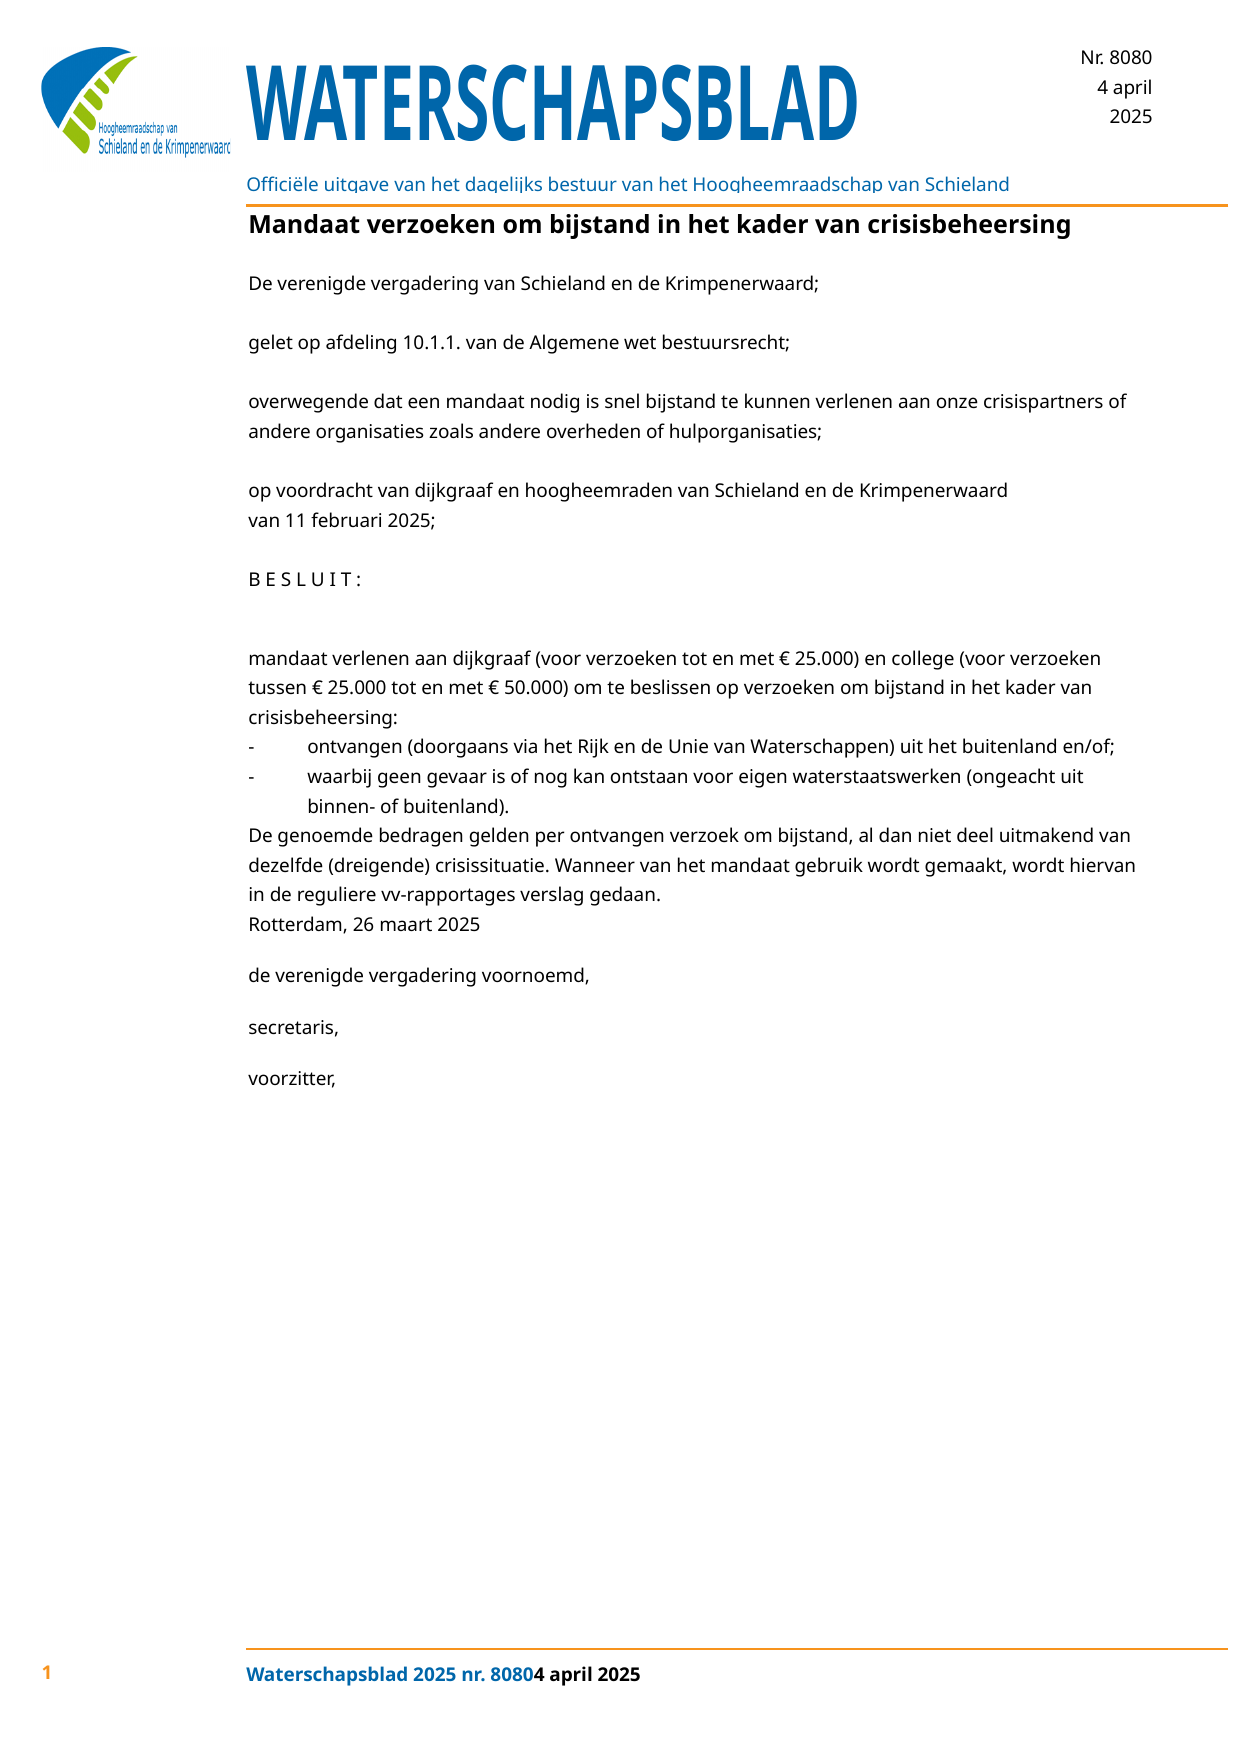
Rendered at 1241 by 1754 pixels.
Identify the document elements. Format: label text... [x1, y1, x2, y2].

text B E S L U I T : [248, 566, 1152, 592]
text Rotterdam, 26 maart 2025 [248, 911, 1152, 937]
text gelet op afdeling 10.1.1. van de Algemene wet bestuursrecht; [248, 329, 1152, 355]
text De verenigde vergadering van Schieland en de Krimpenerwaard; [248, 270, 1152, 296]
text mandaat verlenen aan dijkgraaf (voor verzoeken tot en met € 25.000) en college (voor verzoeken tussen € 25.000 tot en met € 50.000) om te beslissen op verzoeken om bijstand in het kader van crisisbeheersing: [248, 645, 1152, 730]
list ontvangen (doorgaans via het Rijk en de Unie van Waterschappen) uit het buitenland en/of; [248, 734, 1152, 759]
text voorzitter, [248, 1066, 1152, 1091]
text de verenigde vergadering voornoemd, [248, 963, 1152, 988]
picture [41, 47, 231, 172]
text overwegende dat een mandaat nodig is snel bijstand te kunnen verlenen aan onze crisispartners of andere organisaties zoals andere overheden of hulporganisaties; [248, 389, 1152, 444]
text secretaris, [248, 1014, 1152, 1040]
list waarbij geen gevaar is of nog kan ontstaan voor eigen waterstaatswerken (ongeacht uit binnen- of buitenland). [248, 763, 1152, 819]
text De genoemde bedragen gelden per ontvangen verzoek om bijstand, al dan niet deel uitmakend van dezelfde (dreigende) crisissituatie. Wanneer van het mandaat gebruik wordt gemaakt, wordt hiervan in de reguliere vv-rapportages verslag gedaan. [248, 822, 1152, 907]
text Mandaat verzoeken om bijstand in het kader van crisisbeheersing [248, 207, 1152, 241]
text van 11 februari 2025; [248, 507, 1152, 533]
text op voordracht van dijkgraaf en hoogheemraden van Schieland en de Krimpenerwaard [248, 477, 1152, 503]
